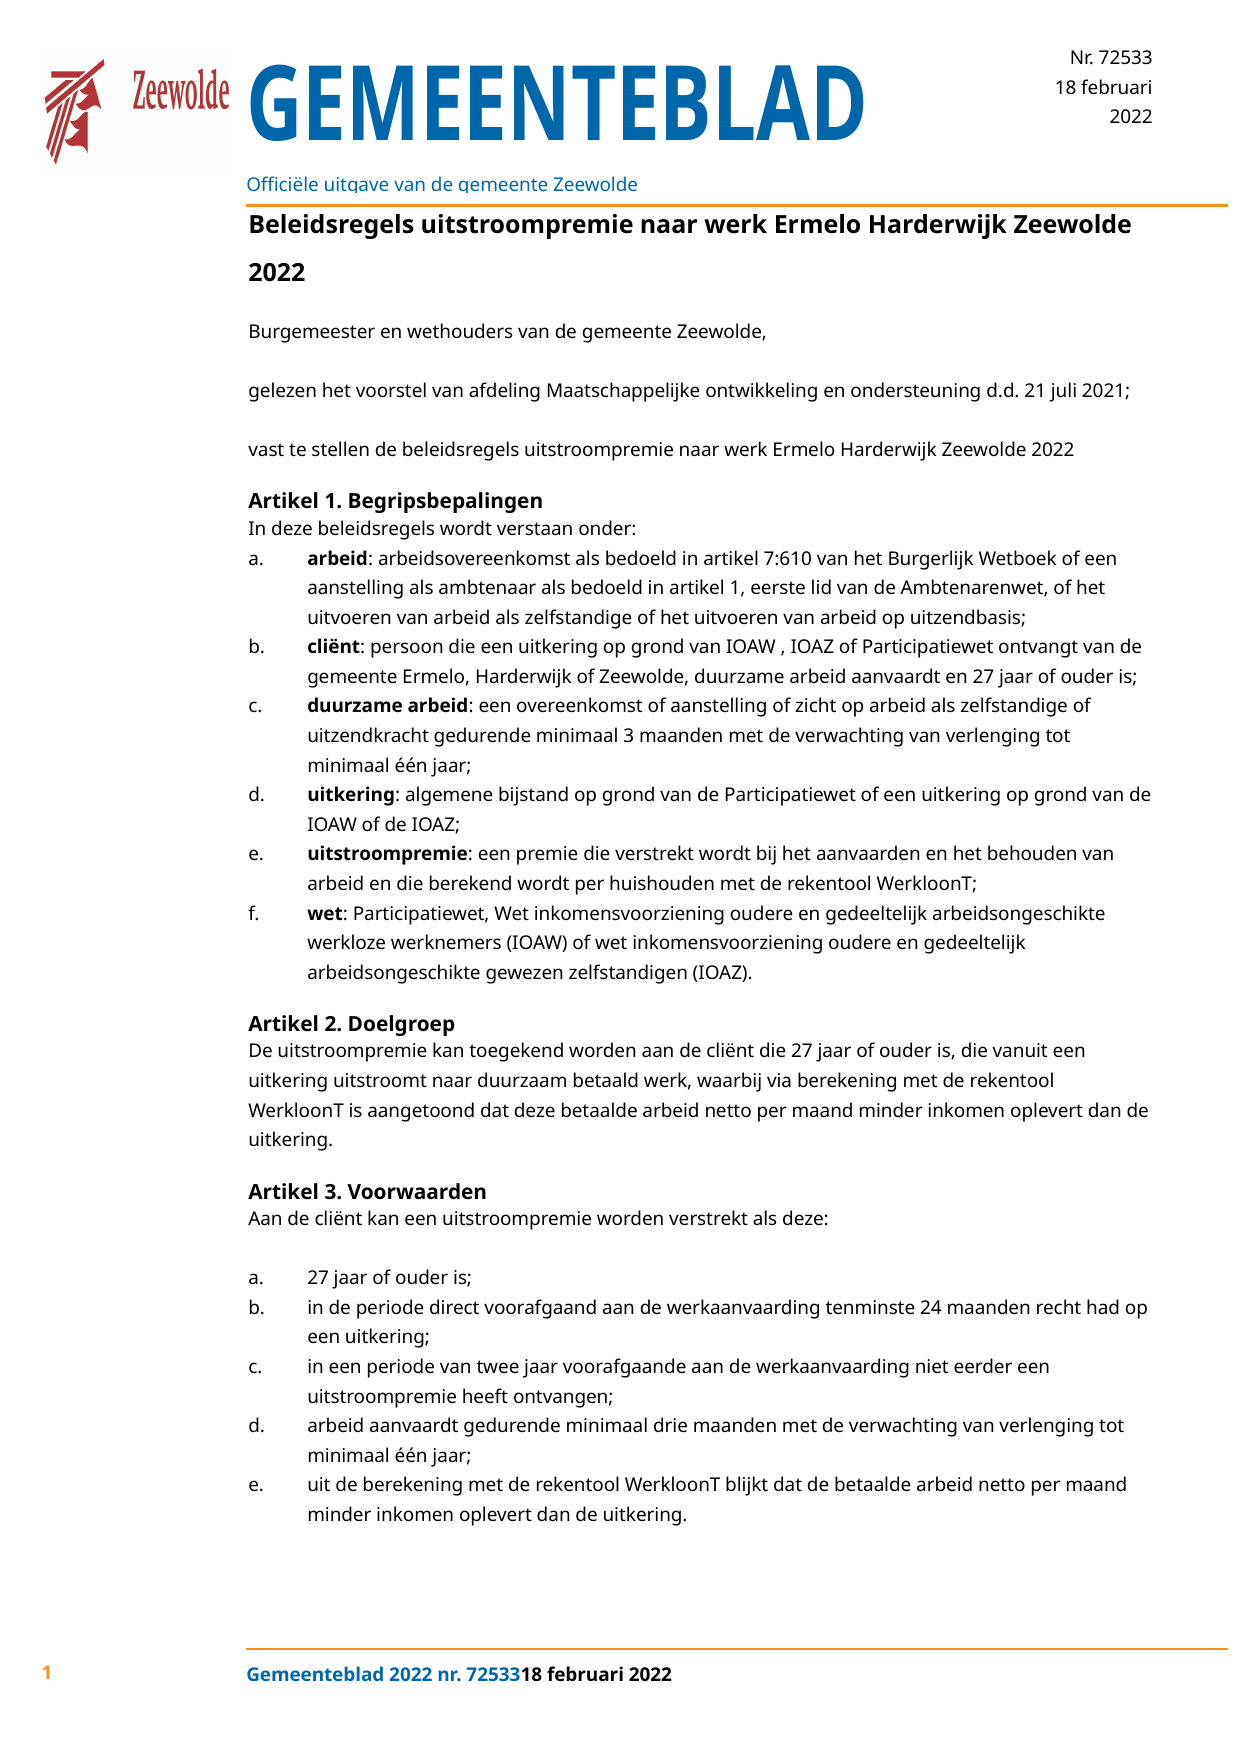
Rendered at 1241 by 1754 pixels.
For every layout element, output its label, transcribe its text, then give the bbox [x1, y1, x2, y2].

list in de periode direct voorafgaand aan de werkaanvaarding tenminste 24 maanden recht had op een uitkering; [248, 1294, 1152, 1349]
text Artikel 2. Doelgroep [248, 1009, 1152, 1038]
list arbeid: arbeidsovereenkomst als bedoeld in artikel 7:610 van het Burgerlijk Wetboek of een aanstelling als ambtenaar als bedoeld in artikel 1, eerste lid van de Ambtenarenwet, of het uitvoeren van arbeid als zelfstandige of het uitvoeren van arbeid op uitzendbasis; [248, 545, 1152, 629]
list duurzame arbeid: een overeenkomst of aanstelling of zicht op arbeid als zelfstandige of uitzendkracht gedurende minimaal 3 maanden met de verwachting van verlenging tot minimaal één jaar; [248, 693, 1152, 777]
list wet: Participatiewet, Wet inkomensvoorziening oudere en gedeeltelijk arbeidsongeschikte werkloze werknemers (IOAW) of wet inkomensvoorziening oudere en gedeeltelijk arbeidsongeschikte gewezen zelfstandigen (IOAZ). [248, 900, 1152, 984]
text vast te stellen de beleidsregels uitstroompremie naar werk Ermelo Harderwijk Zeewolde 2022 [248, 436, 1152, 462]
text In deze beleidsregels wordt verstaan onder: [248, 515, 1152, 541]
text Aan de cliënt kan een uitstroompremie worden verstrekt als deze: [248, 1205, 1152, 1231]
text Artikel 3. Voorwaarden [248, 1177, 1152, 1205]
list cliënt: persoon die een uitkering op grond van IOAW , IOAZ of Participatiewet ontvangt van de gemeente Ermelo, Harderwijk of Zeewolde, duurzame arbeid aanvaardt en 27 jaar of ouder is; [248, 633, 1152, 689]
list arbeid aanvaardt gedurende minimaal drie maanden met de verwachting van verlenging tot minimaal één jaar; [248, 1412, 1152, 1468]
text Artikel 1. Begripsbepalingen [248, 487, 1152, 515]
picture [41, 47, 231, 172]
text De uitstroompremie kan toegekend worden aan de cliënt die 27 jaar of ouder is, die vanuit een uitkering uitstroomt naar duurzaam betaald werk, waarbij via berekening met de rekentool WerkloonT is aangetoond dat deze betaalde arbeid netto per maand minder inkomen oplevert dan de uitkering. [248, 1038, 1152, 1152]
list uitkering: algemene bijstand op grond van de Participatiewet of een uitkering op grond van de IOAW of de IOAZ; [248, 781, 1152, 837]
list 27 jaar of ouder is; [248, 1264, 1152, 1290]
text gelezen het voorstel van afdeling Maatschappelijke ontwikkeling en ondersteuning d.d. 21 juli 2021; [248, 377, 1152, 403]
text Beleidsregels uitstroompremie naar werk Ermelo Harderwijk Zeewolde 2022 [248, 207, 1152, 288]
list in een periode van twee jaar voorafgaande aan de werkaanvaarding niet eerder een uitstroompremie heeft ontvangen; [248, 1353, 1152, 1408]
list uitstroompremie: een premie die verstrekt wordt bij het aanvaarden en het behouden van arbeid en die berekend wordt per huishouden met de rekentool WerkloonT; [248, 841, 1152, 896]
list uit de berekening met de rekentool WerkloonT blijkt dat de betaalde arbeid netto per maand minder inkomen oplevert dan de uitkering. [248, 1472, 1152, 1527]
text Burgemeester en wethouders van de gemeente Zeewolde, [248, 318, 1152, 344]
